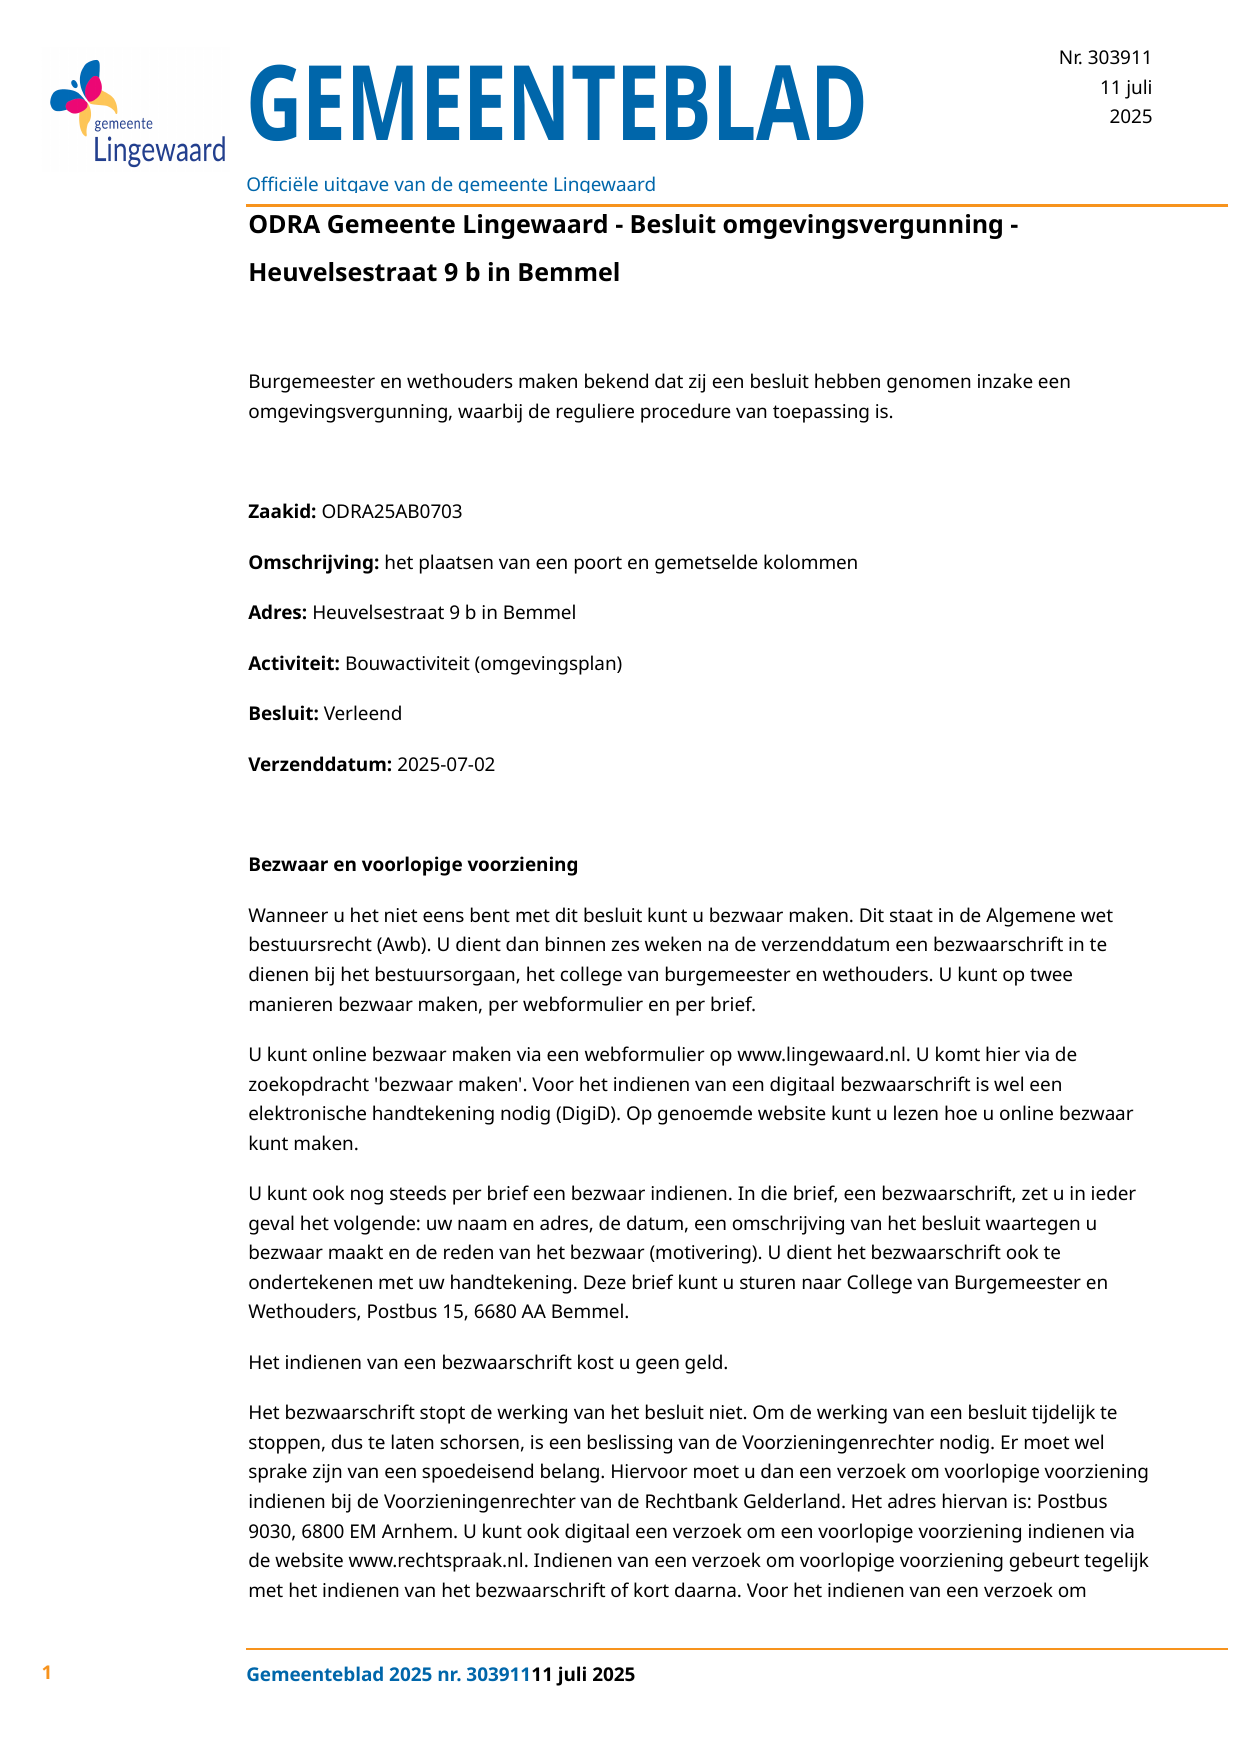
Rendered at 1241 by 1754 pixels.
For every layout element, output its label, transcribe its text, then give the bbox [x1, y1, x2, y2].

text Het bezwaarschrift stopt de werking van het besluit niet. Om de werking van een besluit tijdelijk te stoppen, dus te laten schorsen, is een beslissing van de Voorzieningenrechter nodig. Er moet wel sprake zijn van een spoedeisend belang. Hiervoor moet u dan een verzoek om voorlopige voorziening indienen bij de Voorzieningenrechter van de Rechtbank Gelderland. Het adres hiervan is: Postbus 9030, 6800 EM Arnhem. U kunt ook digitaal een verzoek om een voorlopige voorziening indienen via de website www.rechtspraak.nl. Indienen van een verzoek om voorlopige voorziening gebeurt tegelijk met het indienen van het bezwaarschrift of kort daarna. Voor het indienen van een verzoek om [248, 1399, 1152, 1603]
text Wanneer u het niet eens bent met dit besluit kunt u bezwaar maken. Dit staat in de Algemene wet bestuursrecht (Awb). U dient dan binnen zes weken na de verzenddatum een bezwaarschrift in te dienen bij het bestuursorgaan, het college van burgemeester en wethouders. U kunt op twee manieren bezwaar maken, per webformulier en per brief. [248, 902, 1152, 1017]
text Omschrijving: het plaatsen van een poort en gemetselde kolommen [248, 549, 1152, 575]
text Adres: Heuvelsestraat 9 b in Bemmel [248, 599, 1152, 625]
text Burgemeester en wethouders maken bekend dat zij een besluit hebben genomen inzake een omgevingsvergunning, waarbij de reguliere procedure van toepassing is. [248, 368, 1152, 424]
text Verzenddatum: 2025-07-02 [248, 751, 1152, 777]
text Besluit: Verleend [248, 700, 1152, 726]
text U kunt ook nog steeds per brief een bezwaar indienen. In die brief, een bezwaarschrift, zet u in ieder geval het volgende: uw naam en adres, de datum, een omschrijving van het besluit waartegen u bezwaar maakt en de reden van het bezwaar (motivering). U dient het bezwaarschrift ook te ondertekenen met uw handtekening. Deze brief kunt u sturen naar College van Burgemeester en Wethouders, Postbus 15, 6680 AA Bemmel. [248, 1180, 1152, 1324]
text Bezwaar en voorlopige voorziening [248, 852, 1152, 877]
text Activiteit: Bouwactiviteit (omgevingsplan) [248, 650, 1152, 676]
text Het indienen van een bezwaarschrift kost u geen geld. [248, 1349, 1152, 1375]
text Zaakid: ODRA25AB0703 [248, 499, 1152, 524]
text ODRA Gemeente Lingewaard - Besluit omgevingsvergunning - Heuvelsestraat 9 b in Bemmel [248, 207, 1152, 288]
text U kunt online bezwaar maken via een webformulier op www.lingewaard.nl. U komt hier via de zoekopdracht 'bezwaar maken'. Voor het indienen van een digitaal bezwaarschrift is wel een elektronische handtekening nodig (DigiD). Op genoemde website kunt u lezen hoe u online bezwaar kunt maken. [248, 1041, 1152, 1156]
picture [41, 47, 231, 172]
